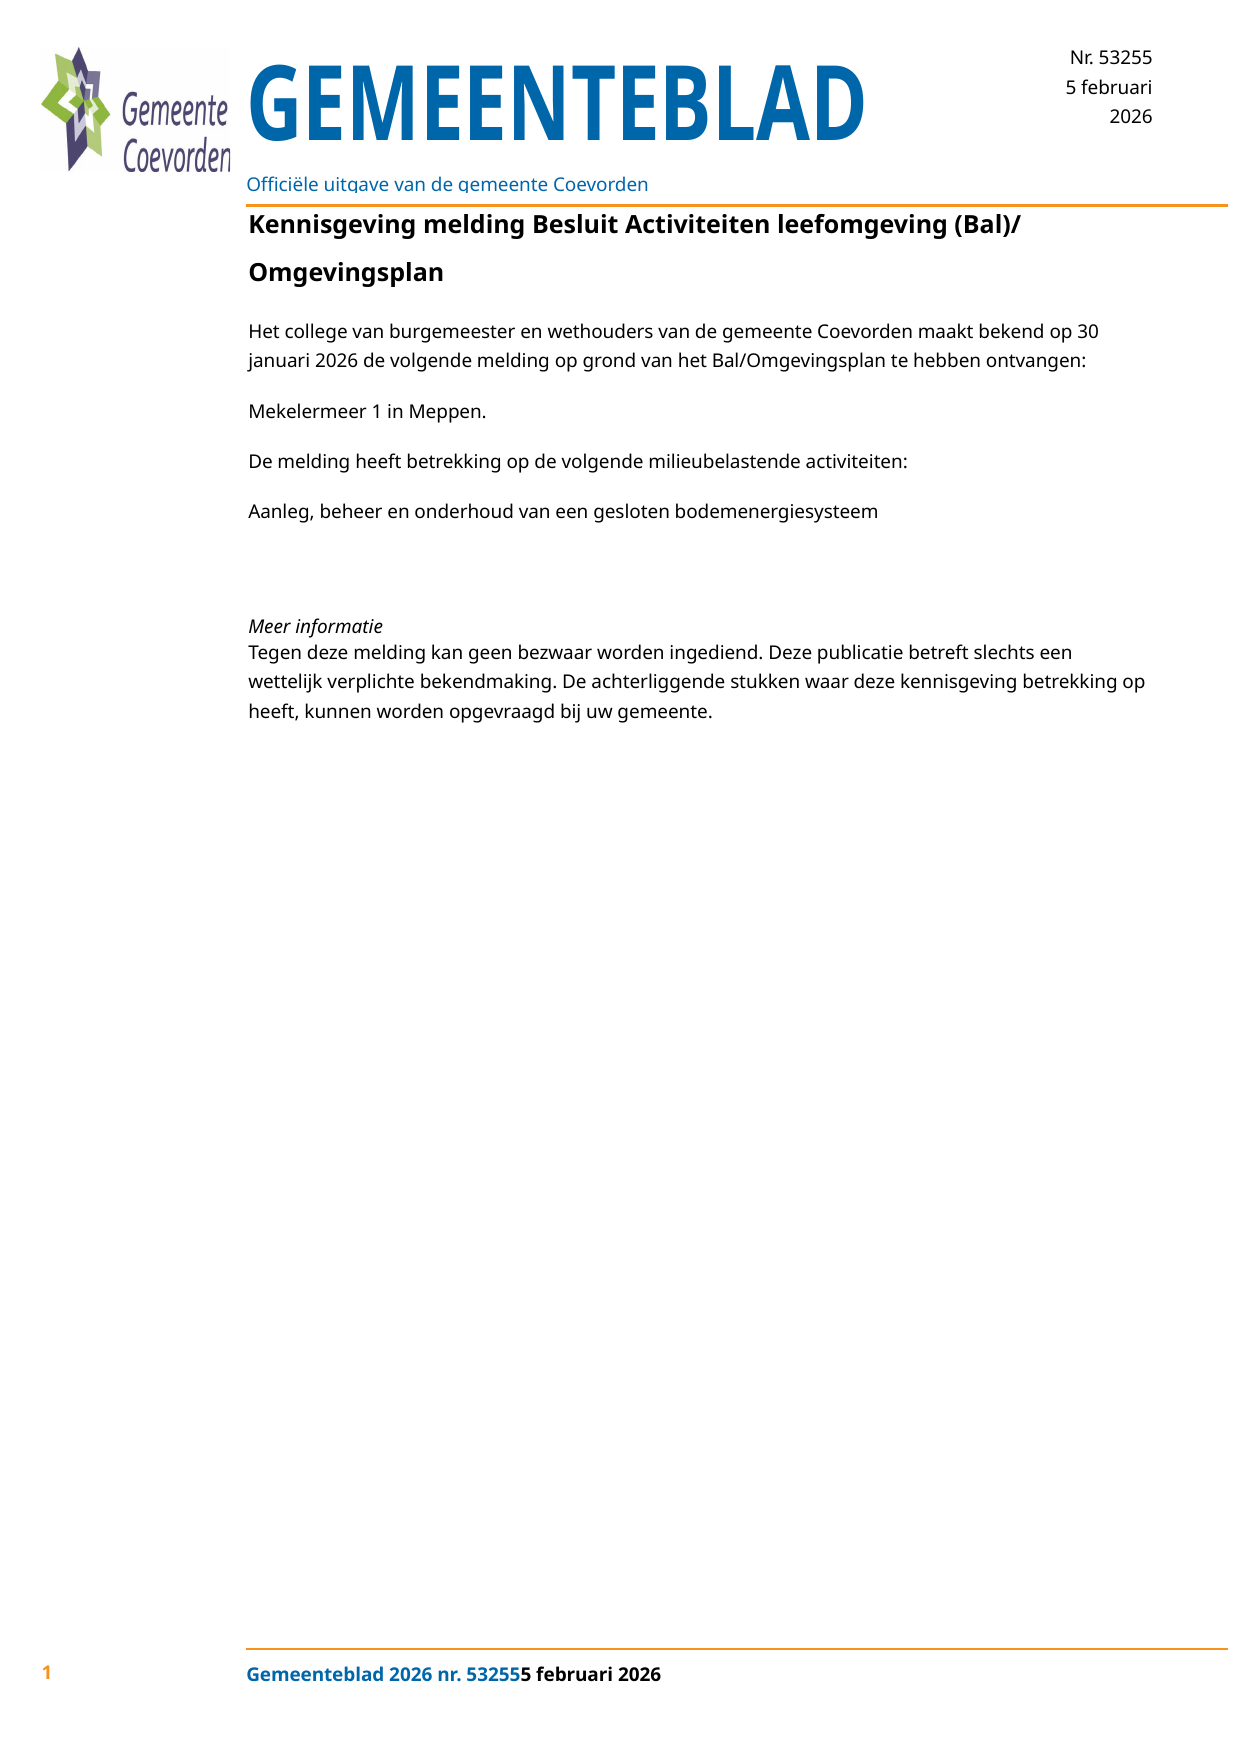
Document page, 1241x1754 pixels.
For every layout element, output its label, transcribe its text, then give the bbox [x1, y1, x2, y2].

text Tegen deze melding kan geen bezwaar worden ingediend. Deze publicatie betreft slechts een wettelijk verplichte bekendmaking. De achterliggende stukken waar deze kennisgeving betrekking op heeft, kunnen worden opgevraagd bij uw gemeente. [248, 639, 1152, 724]
text Kennisgeving melding Besluit Activiteiten leefomgeving (Bal)/ Omgevingsplan [248, 207, 1152, 288]
text De melding heeft betrekking op de volgende milieubelastende activiteiten: [248, 448, 1152, 474]
text Het college van burgemeester en wethouders van de gemeente Coevorden maakt bekend op 30 januari 2026 de volgende melding op grond van het Bal/Omgevingsplan te hebben ontvangen: [248, 318, 1152, 373]
text Mekelermeer 1 in Meppen. [248, 398, 1152, 424]
text Meer informatie [248, 613, 1152, 639]
text Aanleg, beheer en onderhoud van een gesloten bodemenergiesysteem [248, 499, 1152, 524]
picture [41, 47, 231, 172]
